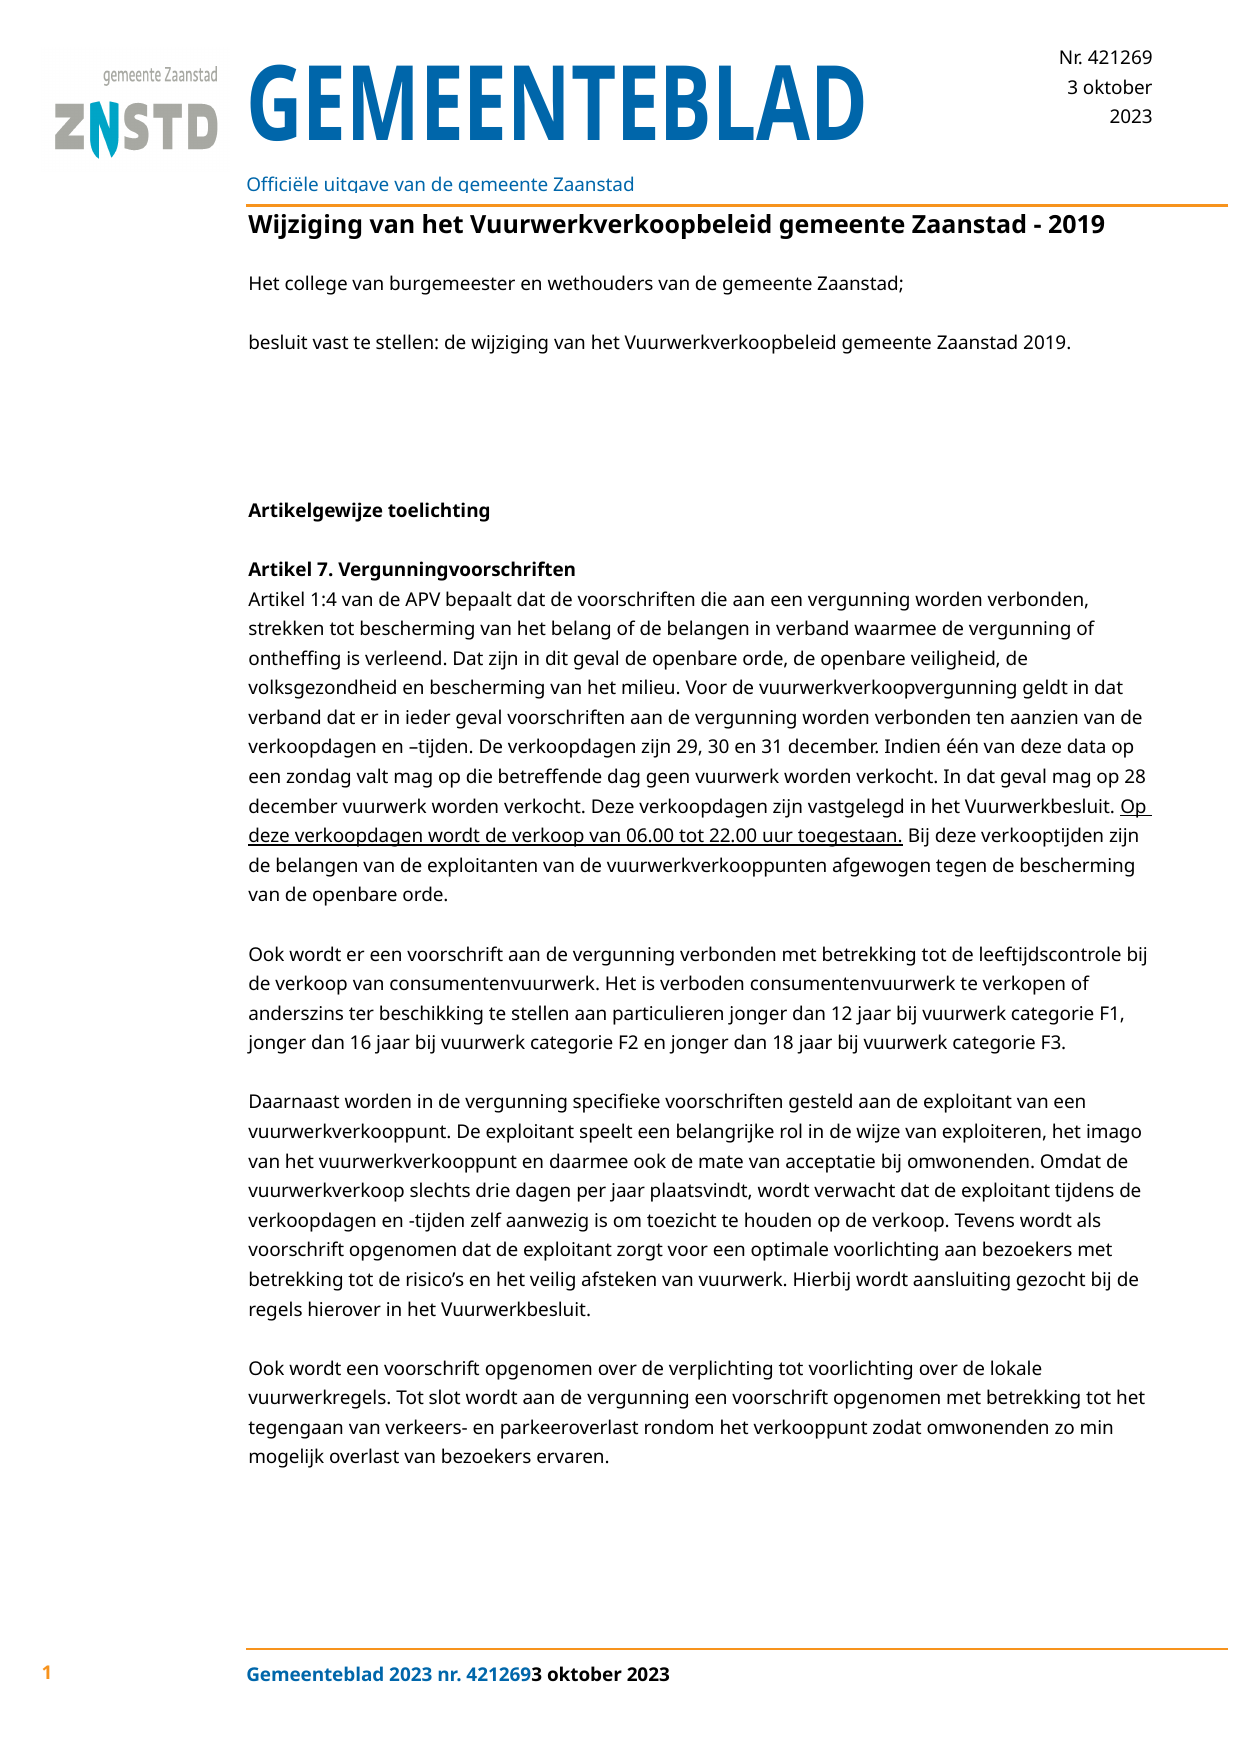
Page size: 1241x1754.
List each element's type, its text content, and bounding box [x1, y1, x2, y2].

text Daarnaast worden in de vergunning specifieke voorschriften gesteld aan de exploitant van een vuurwerkverkooppunt. De exploitant speelt een belangrijke rol in de wijze van exploiteren, het imago van het vuurwerkverkooppunt en daarmee ook de mate van acceptatie bij omwonenden. Omdat de vuurwerkverkoop slechts drie dagen per jaar plaatsvindt, wordt verwacht dat de exploitant tijdens de verkoopdagen en -tijden zelf aanwezig is om toezicht te houden op de verkoop. Tevens wordt als voorschrift opgenomen dat de exploitant zorgt voor een optimale voorlichting aan bezoekers met betrekking tot de risico’s en het veilig afsteken van vuurwerk. Hierbij wordt aansluiting gezocht bij de regels hierover in het Vuurwerkbesluit. [248, 1089, 1152, 1322]
text Ook wordt een voorschrift opgenomen over de verplichting tot voorlichting over de lokale vuurwerkregels. Tot slot wordt aan de vergunning een voorschrift opgenomen met betrekking tot het tegengaan van verkeers- en parkeeroverlast rondom het verkooppunt zodat omwonenden zo min mogelijk overlast van bezoekers ervaren. [248, 1355, 1152, 1469]
text besluit vast te stellen: de wijziging van het Vuurwerkverkoopbeleid gemeente Zaanstad 2019. [248, 329, 1152, 355]
picture [41, 47, 231, 172]
text Artikel 1:4 van de APV bepaalt dat de voorschriften die aan een vergunning worden verbonden, strekken tot bescherming van het belang of de belangen in verband waarmee de vergunning of ontheffing is verleend. Dat zijn in dit geval de openbare orde, de openbare veiligheid, de volksgezondheid en bescherming van het milieu. Voor de vuurwerkverkoopvergunning geldt in dat verband dat er in ieder geval voorschriften aan de vergunning worden verbonden ten aanzien van de verkoopdagen en –tijden. De verkoopdagen zijn 29, 30 en 31 december. Indien één van deze data op een zondag valt mag op die betreffende dag geen vuurwerk worden verkocht. In dat geval mag op 28 december vuurwerk worden verkocht. Deze verkoopdagen zijn vastgelegd in het Vuurwerkbesluit. Op deze verkoopdagen wordt de verkoop van 06.00 tot 22.00 uur toegestaan. Bij deze verkooptijden zijn de belangen van de exploitanten van de vuurwerkverkooppunten afgewogen tegen de bescherming van de openbare orde. [248, 586, 1152, 907]
text Artikelgewijze toelichting [248, 497, 1152, 523]
text Ook wordt er een voorschrift aan de vergunning verbonden met betrekking tot de leeftijdscontrole bij de verkoop van consumentenvuurwerk. Het is verboden consumentenvuurwerk te verkopen of anderszins ter beschikking te stellen aan particulieren jonger dan 12 jaar bij vuurwerk categorie F1, jonger dan 16 jaar bij vuurwerk categorie F2 en jonger dan 18 jaar bij vuurwerk categorie F3. [248, 941, 1152, 1055]
text Het college van burgemeester en wethouders van de gemeente Zaanstad; [248, 270, 1152, 296]
text Wijziging van het Vuurwerkverkoopbeleid gemeente Zaanstad - 2019 [248, 207, 1152, 241]
text Artikel 7. Vergunningvoorschriften [248, 556, 1152, 582]
